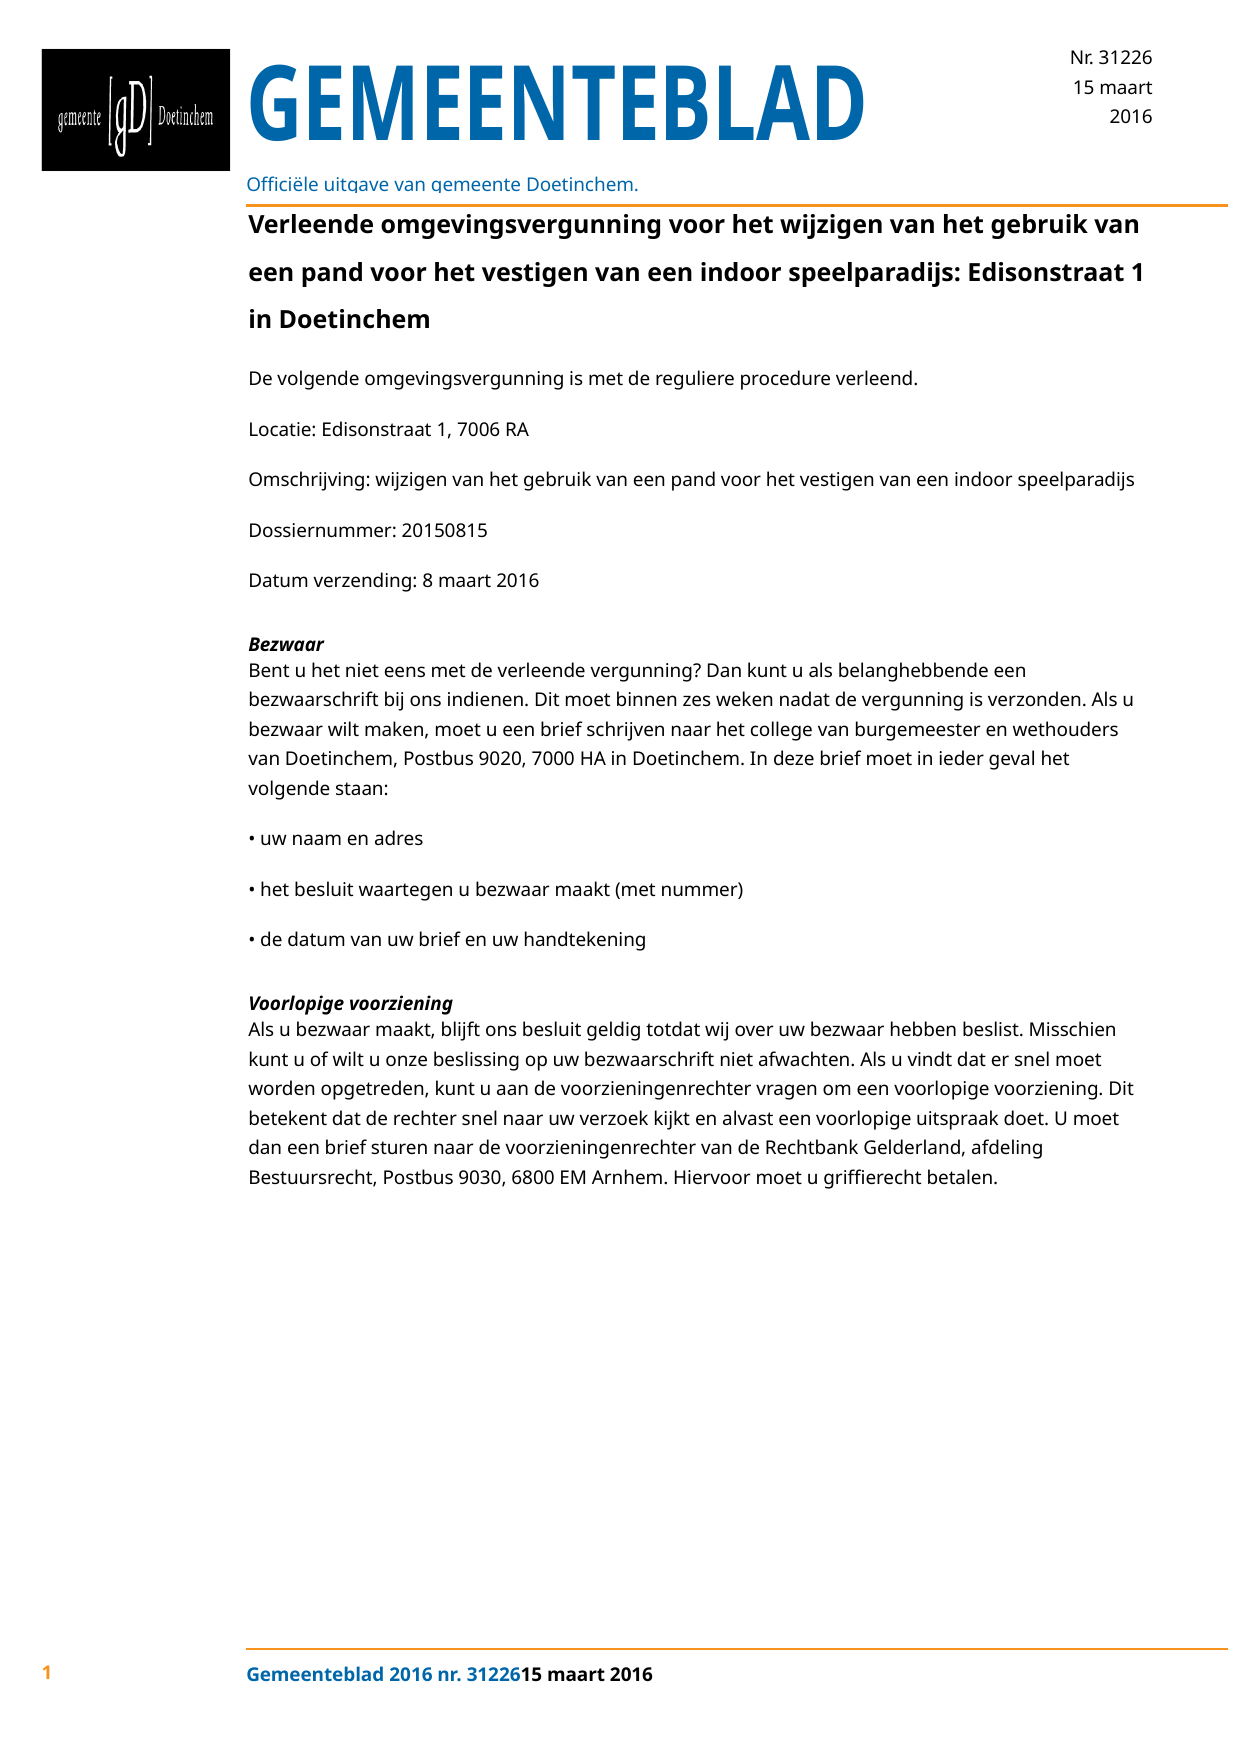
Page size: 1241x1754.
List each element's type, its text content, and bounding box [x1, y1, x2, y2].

text • het besluit waartegen u bezwaar maakt (met nummer) [248, 876, 1152, 902]
text Datum verzending: 8 maart 2016 [248, 567, 1152, 593]
text Omschrijving: wijzigen van het gebruik van een pand voor het vestigen van een indoor speelparadijs [248, 466, 1152, 492]
text Verleende omgevingsvergunning voor het wijzigen van het gebruik van een pand voor het vestigen van een indoor speelparadijs: Edisonstraat 1 in Doetinchem [248, 207, 1152, 336]
text De volgende omgevingsvergunning is met de reguliere procedure verleend. [248, 366, 1152, 391]
text • uw naam en adres [248, 826, 1152, 851]
picture [41, 47, 231, 172]
text Bezwaar [248, 631, 1152, 657]
text Locatie: Edisonstraat 1, 7006 RA [248, 416, 1152, 442]
text Voorlopige voorziening [248, 990, 1152, 1016]
text Dossiernummer: 20150815 [248, 517, 1152, 542]
text Als u bezwaar maakt, blijft ons besluit geldig totdat wij over uw bezwaar hebben beslist. Misschien kunt u of wilt u onze beslissing op uw bezwaarschrift niet afwachten. Als u vindt dat er snel moet worden opgetreden, kunt u aan de voorzieningenrechter vragen om een voorlopige voorziening. Dit betekent dat de rechter snel naar uw verzoek kijkt en alvast een voorlopige uitspraak doet. U moet dan een brief sturen naar de voorzieningenrechter van de Rechtbank Gelderland, afdeling Bestuursrecht, Postbus 9030, 6800 EM Arnhem. Hiervoor moet u griffierecht betalen. [248, 1016, 1152, 1190]
text • de datum van uw brief en uw handtekening [248, 926, 1152, 952]
text Bent u het niet eens met de verleende vergunning? Dan kunt u als belanghebbende een bezwaarschrift bij ons indienen. Dit moet binnen zes weken nadat de vergunning is verzonden. Als u bezwaar wilt maken, moet u een brief schrijven naar het college van burgemeester en wethouders van Doetinchem, Postbus 9020, 7000 HA in Doetinchem. In deze brief moet in ieder geval het volgende staan: [248, 657, 1152, 801]
